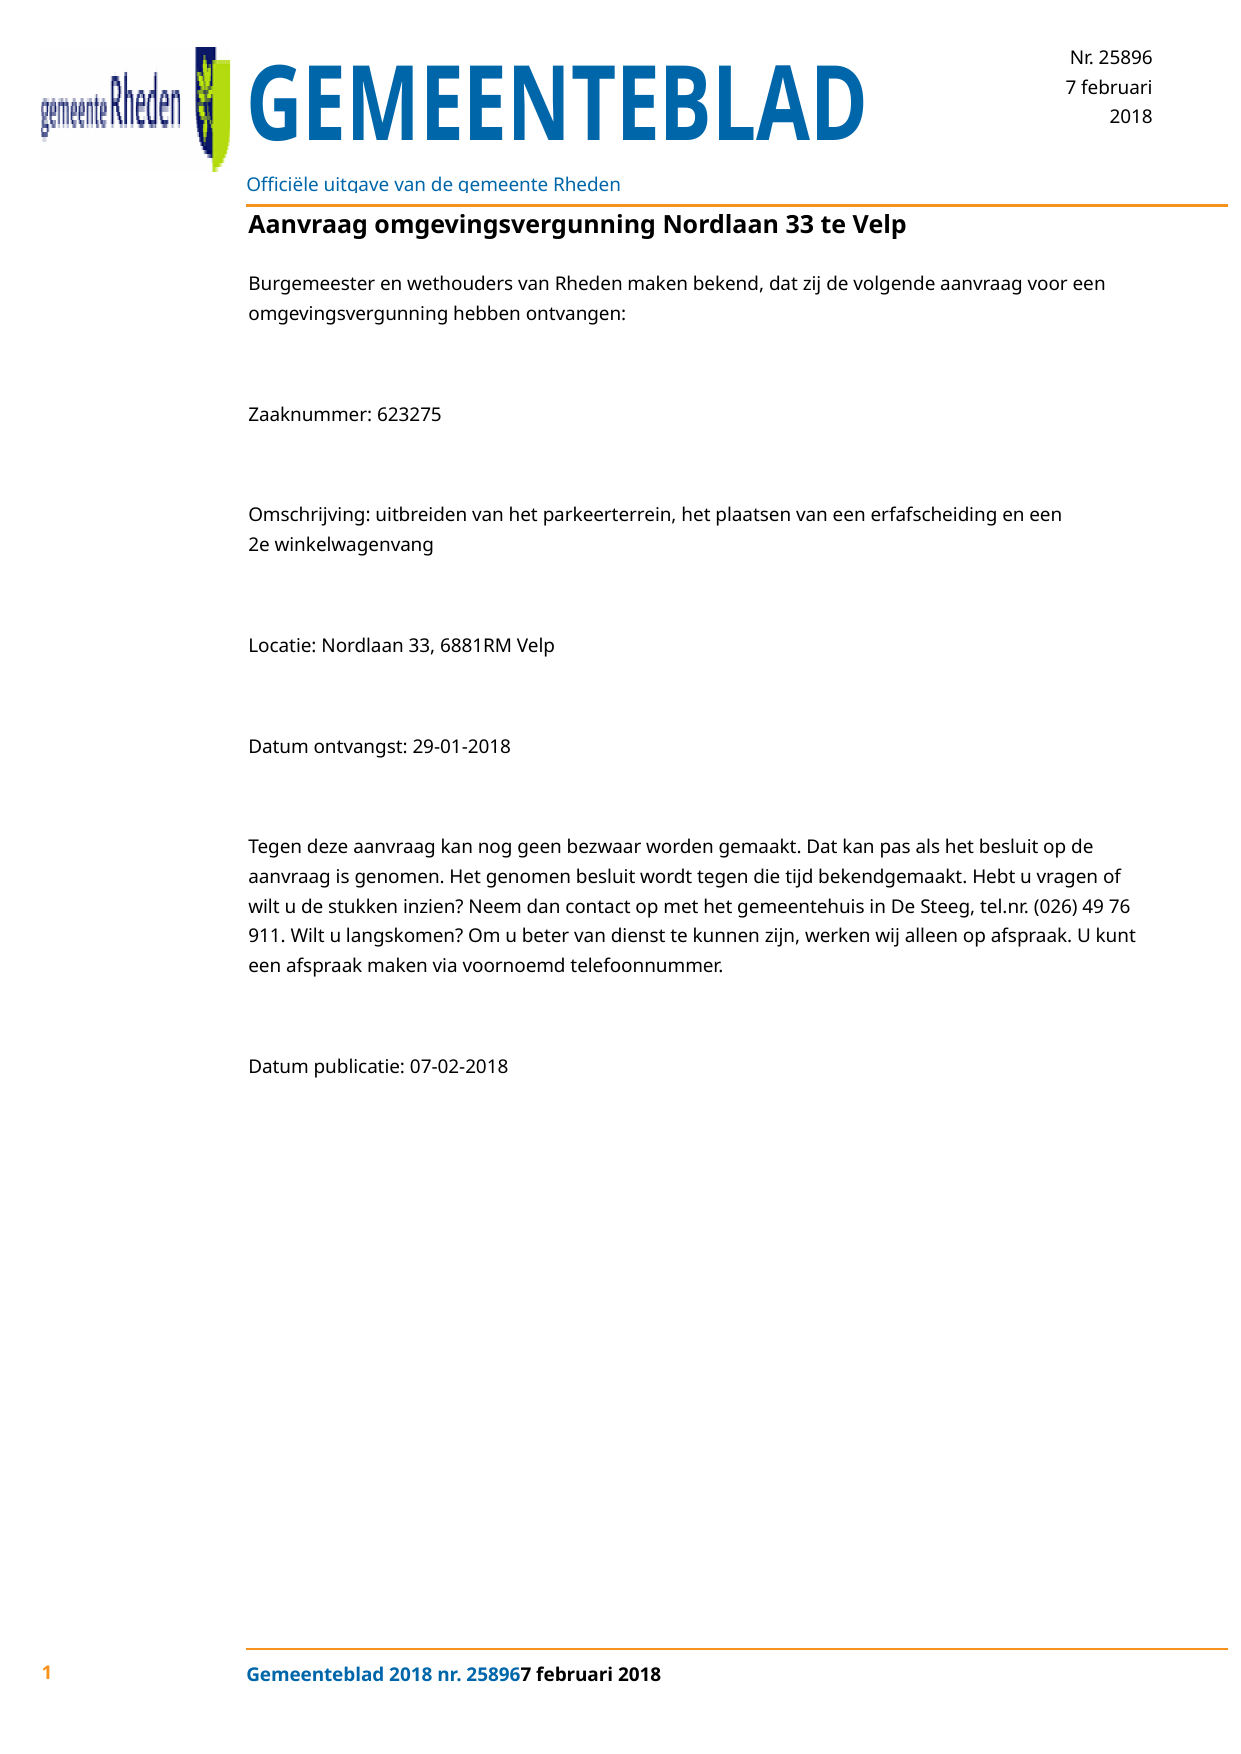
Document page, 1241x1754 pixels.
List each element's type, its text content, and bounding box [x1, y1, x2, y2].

text Zaaknummer: 623275 [248, 401, 1152, 426]
text Datum publicatie: 07-02-2018 [248, 1053, 1152, 1078]
text Omschrijving: uitbreiden van het parkeerterrein, het plaatsen van een erfafscheiding en een 2e winkelwagenvang [248, 502, 1152, 557]
picture [41, 47, 231, 172]
text Aanvraag omgevingsvergunning Nordlaan 33 te Velp [248, 207, 1152, 241]
text Burgemeester en wethouders van Rheden maken bekend, dat zij de volgende aanvraag voor een omgevingsvergunning hebben ontvangen: [248, 270, 1152, 326]
text Datum ontvangst: 29-01-2018 [248, 733, 1152, 758]
text Tegen deze aanvraag kan nog geen bezwaar worden gemaakt. Dat kan pas als het besluit op de aanvraag is genomen. Het genomen besluit wordt tegen die tijd bekendgemaakt. Hebt u vragen of wilt u de stukken inzien? Neem dan contact op met het gemeentehuis in De Steeg, tel.nr. (026) 49 76 911. Wilt u langskomen? Om u beter van dienst te kunnen zijn, werken wij alleen op afspraak. U kunt een afspraak maken via voornoemd telefoonnummer. [248, 834, 1152, 978]
text Locatie: Nordlaan 33, 6881RM Velp [248, 632, 1152, 658]
